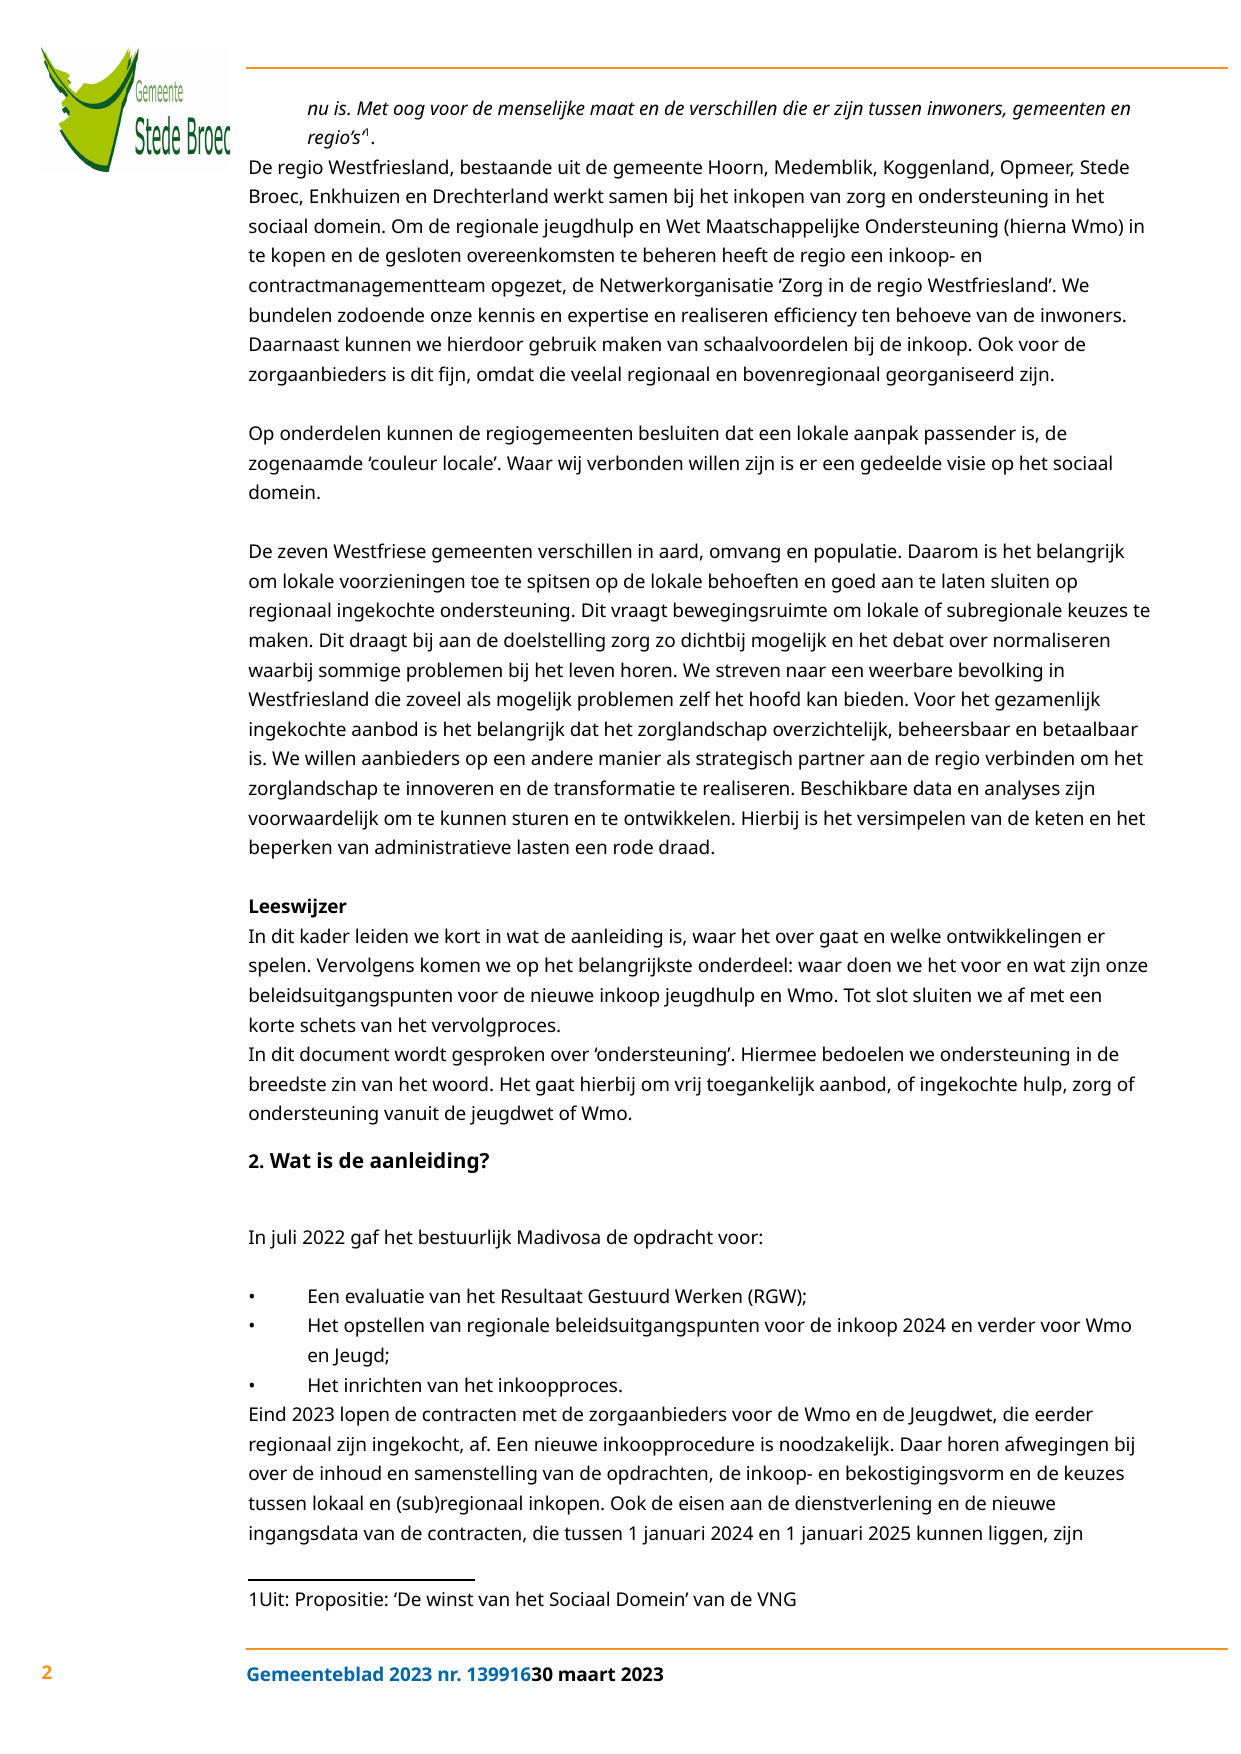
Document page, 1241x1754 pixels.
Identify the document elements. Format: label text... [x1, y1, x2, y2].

list Het opstellen van regionale beleidsuitgangspunten voor de inkoop 2024 en verder voor Wmo en Jeugd; [248, 1313, 1152, 1368]
text Op onderdelen kunnen de regiogemeenten besluiten dat een lokale aanpak passender is, de zogenaamde ‘couleur locale’. Waar wij verbonden willen zijn is er een gedeelde visie op het sociaal domein. [248, 420, 1152, 505]
list Het inrichten van het inkoopproces. [248, 1372, 1152, 1398]
text 2. Wat is de aanleiding? [248, 1146, 1152, 1175]
text De zeven Westfriese gemeenten verschillen in aard, omvang en populatie. Daarom is het belangrijk om lokale voorzieningen toe te spitsen op de lokale behoeften en goed aan te laten sluiten op regionaal ingekochte ondersteuning. Dit vraagt bewegingsruimte om lokale of subregionale keuzes te maken. Dit draagt bij aan de doelstelling zorg zo dichtbij mogelijk en het debat over normaliseren waarbij sommige problemen bij het leven horen. We streven naar een weerbare bevolking in Westfriesland die zoveel als mogelijk problemen zelf het hoofd kan bieden. Voor het gezamenlijk ingekochte aanbod is het belangrijk dat het zorglandschap overzichtelijk, beheersbaar en betaalbaar is. We willen aanbieders op een andere manier als strategisch partner aan de regio verbinden om het zorglandschap te innoveren en de transformatie te realiseren. Beschikbare data en analyses zijn voorwaardelijk om te kunnen sturen en te ontwikkelen. Hierbij is het versimpelen van de keten en het beperken van administratieve lasten een rode draad. [248, 538, 1152, 860]
text Eind 2023 lopen de contracten met de zorgaanbieders voor de Wmo en de Jeugdwet, die eerder regionaal zijn ingekocht, af. Een nieuwe inkoopprocedure is noodzakelijk. Daar horen afwegingen bij over de inhoud en samenstelling van de opdrachten, de inkoop- en bekostigingsvorm en de keuzes tussen lokaal en (sub)regionaal inkopen. Ook de eisen aan de dienstverlening en de nieuwe ingangsdata van de contracten, die tussen 1 januari 2024 en 1 januari 2025 kunnen liggen, zijn [248, 1401, 1152, 1546]
text Leeswijzer [248, 893, 1152, 919]
picture [41, 47, 231, 172]
text De regio Westfriesland, bestaande uit de gemeente Hoorn, Medemblik, Koggenland, Opmeer, Stede Broec, Enkhuizen en Drechterland werkt samen bij het inkopen van zorg en ondersteuning in het sociaal domein. Om de regionale jeugdhulp en Wet Maatschappelijke Ondersteuning (hierna Wmo) in te kopen en de gesloten overeenkomsten te beheren heeft de regio een inkoop- en contractmanagementteam opgezet, de Netwerkorganisatie ‘Zorg in de regio Westfriesland’. We bundelen zodoende onze kennis en expertise en realiseren efficiency ten behoeve van de inwoners. Daarnaast kunnen we hierdoor gebruik maken van schaalvoordelen bij de inkoop. Ook voor de zorgaanbieders is dit fijn, omdat die veelal regionaal en bovenregionaal georganiseerd zijn. [248, 154, 1152, 387]
list nu is. Met oog voor de menselijke maat en de verschillen die er zijn tussen inwoners, gemeenten en regio’s’. [248, 95, 1152, 150]
text In dit document wordt gesproken over ‘ondersteuning’. Hiermee bedoelen we ondersteuning in de breedste zin van het woord. Het gaat hierbij om vrij toegankelijk aanbod, of ingekochte hulp, zorg of ondersteuning vanuit de jeugdwet of Wmo. [248, 1041, 1152, 1126]
text In juli 2022 gaf het bestuurlijk Madivosa de opdracht voor: [248, 1224, 1152, 1250]
list Uit: Propositie: ‘De winst van het Sociaal Domein’ van de VNG [248, 1586, 1152, 1612]
list Een evaluatie van het Resultaat Gestuurd Werken (RGW); [248, 1283, 1152, 1309]
text In dit kader leiden we kort in wat de aanleiding is, waar het over gaat en welke ontwikkelingen er spelen. Vervolgens komen we op het belangrijkste onderdeel: waar doen we het voor en wat zijn onze beleidsuitgangspunten voor de nieuwe inkoop jeugdhulp en Wmo. Tot slot sluiten we af met een korte schets van het vervolgproces. [248, 923, 1152, 1038]
